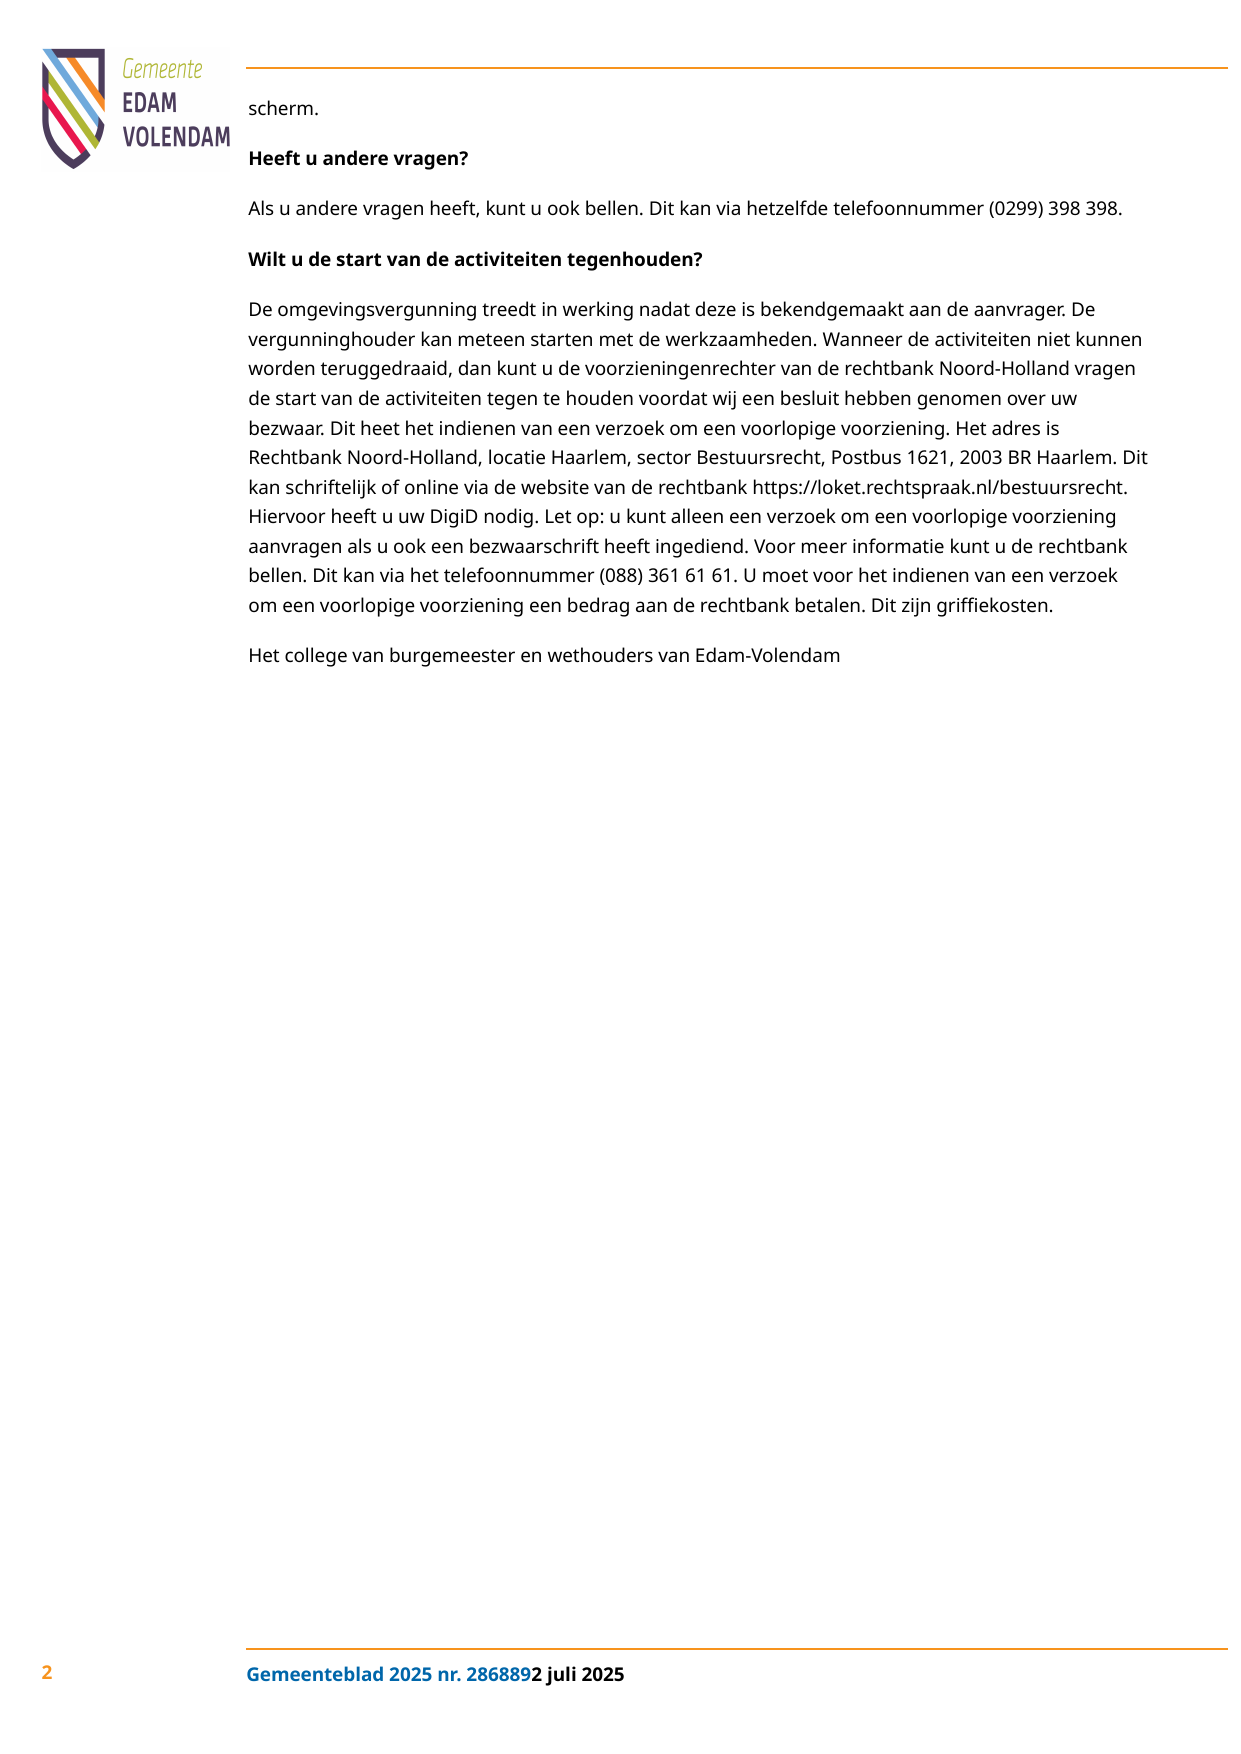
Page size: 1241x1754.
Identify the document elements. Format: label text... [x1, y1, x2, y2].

text Als u andere vragen heeft, kunt u ook bellen. Dit kan via hetzelfde telefoonnummer (0299) 398 398. [248, 196, 1152, 221]
text Heeft u andere vragen? [248, 145, 1152, 171]
text Wilt u de start van de activiteiten tegenhouden? [248, 246, 1152, 272]
text Het college van burgemeester en wethouders van Edam-Volendam [248, 643, 1152, 668]
picture [41, 47, 231, 172]
text De omgevingsvergunning treedt in werking nadat deze is bekendgemaakt aan de aanvrager. De vergunninghouder kan meteen starten met de werkzaamheden. Wanneer de activiteiten niet kunnen worden teruggedraaid, dan kunt u de voorzieningenrechter van de rechtbank Noord-Holland vragen de start van de activiteiten tegen te houden voordat wij een besluit hebben genomen over uw bezwaar. Dit heet het indienen van een verzoek om een voorlopige voorziening. Het adres is Rechtbank Noord-Holland, locatie Haarlem, sector Bestuursrecht, Postbus 1621, 2003 BR Haarlem. Dit kan schriftelijk of online via de website van de rechtbank https://loket.rechtspraak.nl/bestuursrecht. Hiervoor heeft u uw DigiD nodig. Let op: u kunt alleen een verzoek om een voorlopige voorziening aanvragen als u ook een bezwaarschrift heeft ingediend. Voor meer informatie kunt u de rechtbank bellen. Dit kan via het telefoonnummer (088) 361 61 61. U moet voor het indienen van een verzoek om een voorlopige voorziening een bedrag aan de rechtbank betalen. Dit zijn griffiekosten. [248, 296, 1152, 618]
text scherm. [248, 95, 1152, 121]
